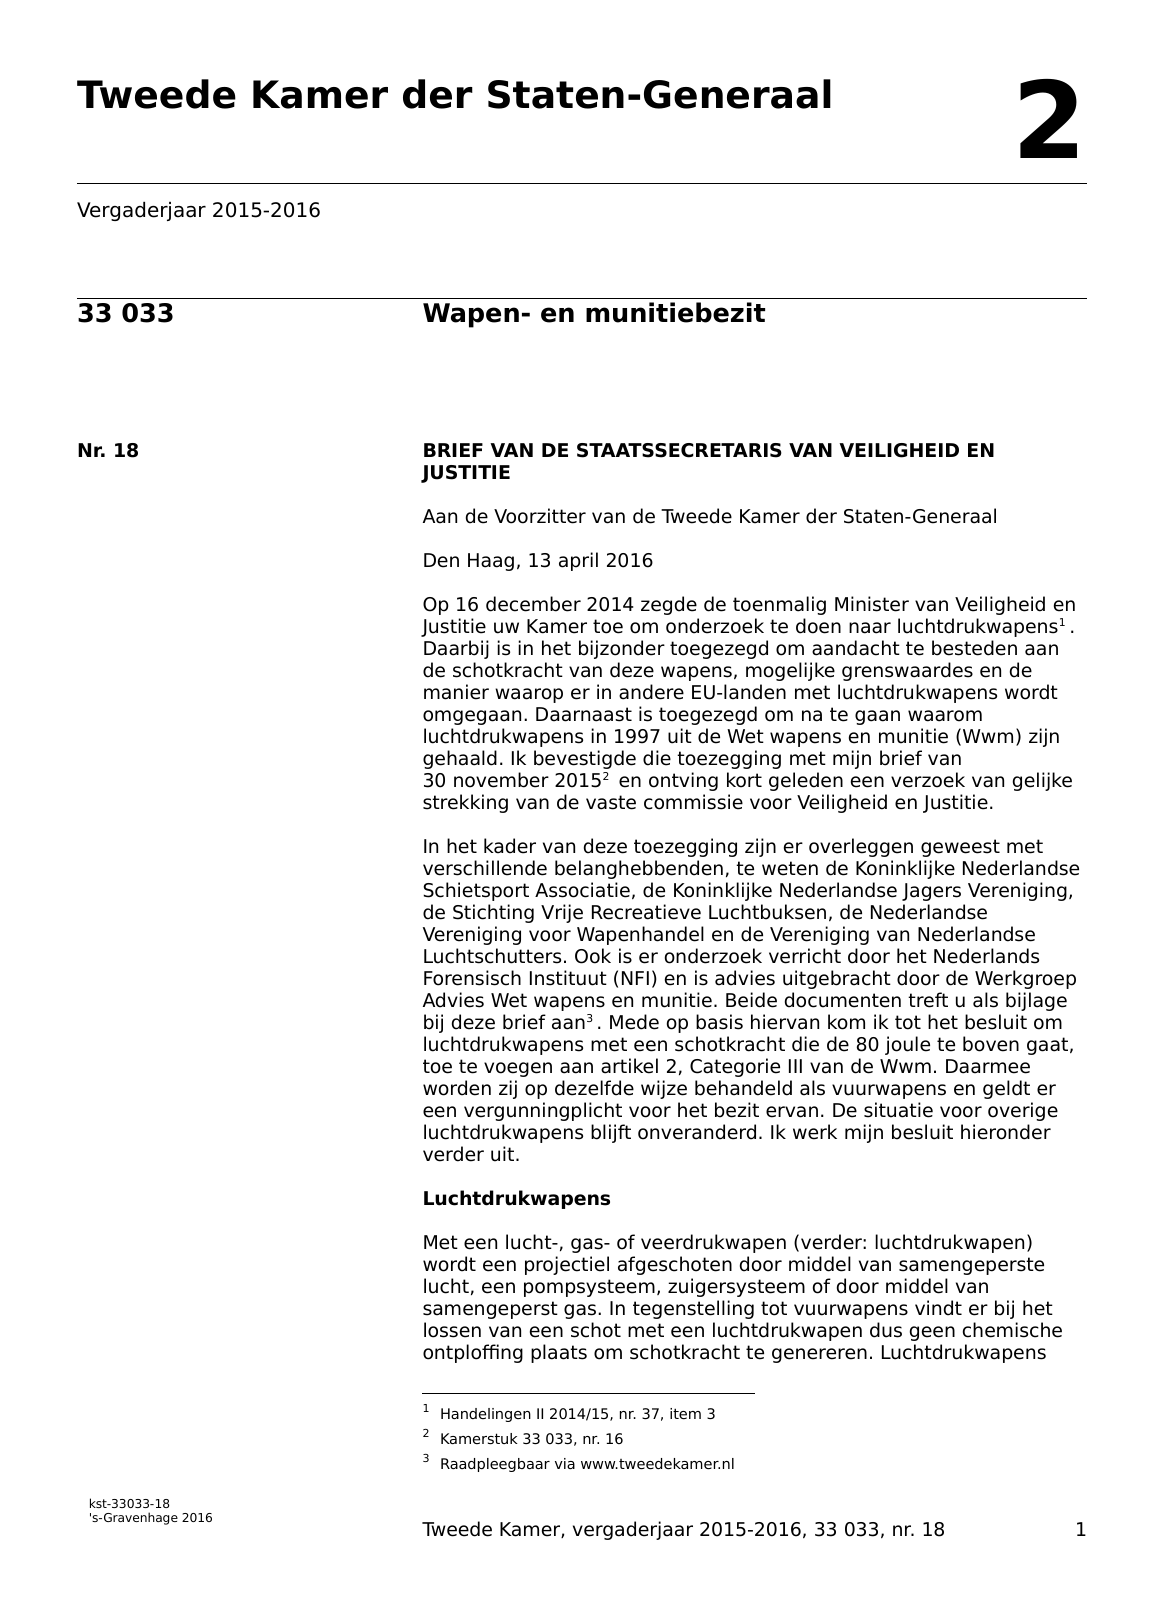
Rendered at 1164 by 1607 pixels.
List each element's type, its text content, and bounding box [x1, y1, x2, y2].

table_cell Vergaderjaar 2015-2016 [77, 184, 1087, 298]
text In het kader van deze toezegging zijn er overleggen geweest met verschillende belanghebbenden, te weten de Koninklijke Nederlandse Schietsport Associatie, de Koninklijke Nederlandse Jagers Vereniging, de Stichting Vrije Recreatieve Luchtbuksen, de Nederlandse Vereniging voor Wapenhandel en de Vereniging van Nederlandse Luchtschutters. Ook is er onderzoek verricht door het Nederlands Forensisch Instituut (NFI) en is advies uitgebracht door de Werkgroep Advies Wet wapens en munitie. Beide documenten treft u als bijlage bij deze brief aan. Mede op basis hiervan kom ik tot het besluit om luchtdrukwapens met een schotkracht die de 80 joule te boven gaat, toe te voegen aan artikel 2, Categorie III van de Wwm. Daarmee worden zij op dezelfde wijze behandeld als vuurwapens en geldt er een vergunningplicht voor het bezit ervan. De situatie voor overige luchtdrukwapens blijft onveranderd. Ik werk mijn besluit hieronder verder uit. [422, 836, 1087, 1166]
subtitle 33 033 Wapen- en munitiebezit [77, 299, 1087, 329]
text kst-33033-18 [88, 1497, 323, 1511]
text Handelingen II 2014/15, nr. 37, item 3 [422, 1402, 1087, 1424]
text 's-Gravenhage 2016 [88, 1511, 323, 1525]
text Met een lucht-, gas- of veerdrukwapen (verder: luchtdrukwapen) wordt een projectiel afgeschoten door middel van samengeperste lucht, een pompsysteem, zuigersysteem of door middel van samengeperst gas. In tegenstelling tot vuurwapens vindt er bij het lossen van een schot met een luchtdrukwapen dus geen chemische ontploffing plaats om schotkracht te genereren. Luchtdrukwapens [422, 1232, 1087, 1364]
subtitle Luchtdrukwapens [422, 1188, 1087, 1210]
table_header Tweede Kamer der Staten-Generaal [77, 59, 886, 183]
text Kamerstuk 33 033, nr. 16 [422, 1427, 1087, 1449]
text Aan de Voorzitter van de Tweede Kamer der Staten-Generaal [422, 506, 1087, 528]
text Den Haag, 13 april 2016 [422, 550, 1087, 572]
subtitle Nr. 18 BRIEF VAN DE STAATSSECRETARIS VAN VEILIGHEID EN JUSTITIE [77, 440, 1087, 484]
text Op 16 december 2014 zegde de toenmalig Minister van Veiligheid en Justitie uw Kamer toe om onderzoek te doen naar luchtdrukwapens. Daarbij is in het bijzonder toegezegd om aandacht te besteden aan de schotkracht van deze wapens, mogelijke grenswaardes en de manier waarop er in andere EU-landen met luchtdrukwapens wordt omgegaan. Daarnaast is toegezegd om na te gaan waarom luchtdrukwapens in 1997 uit de Wet wapens en munitie (Wwm) zijn gehaald. Ik bevestigde die toezegging met mijn brief van 30 november 2015 en ontving kort geleden een verzoek van gelijke strekking van de vaste commissie voor Veiligheid en Justitie. [422, 594, 1087, 814]
table_header 2 [886, 59, 1087, 183]
text Raadpleegbaar via www.tweedekamer.nl [422, 1452, 1087, 1474]
